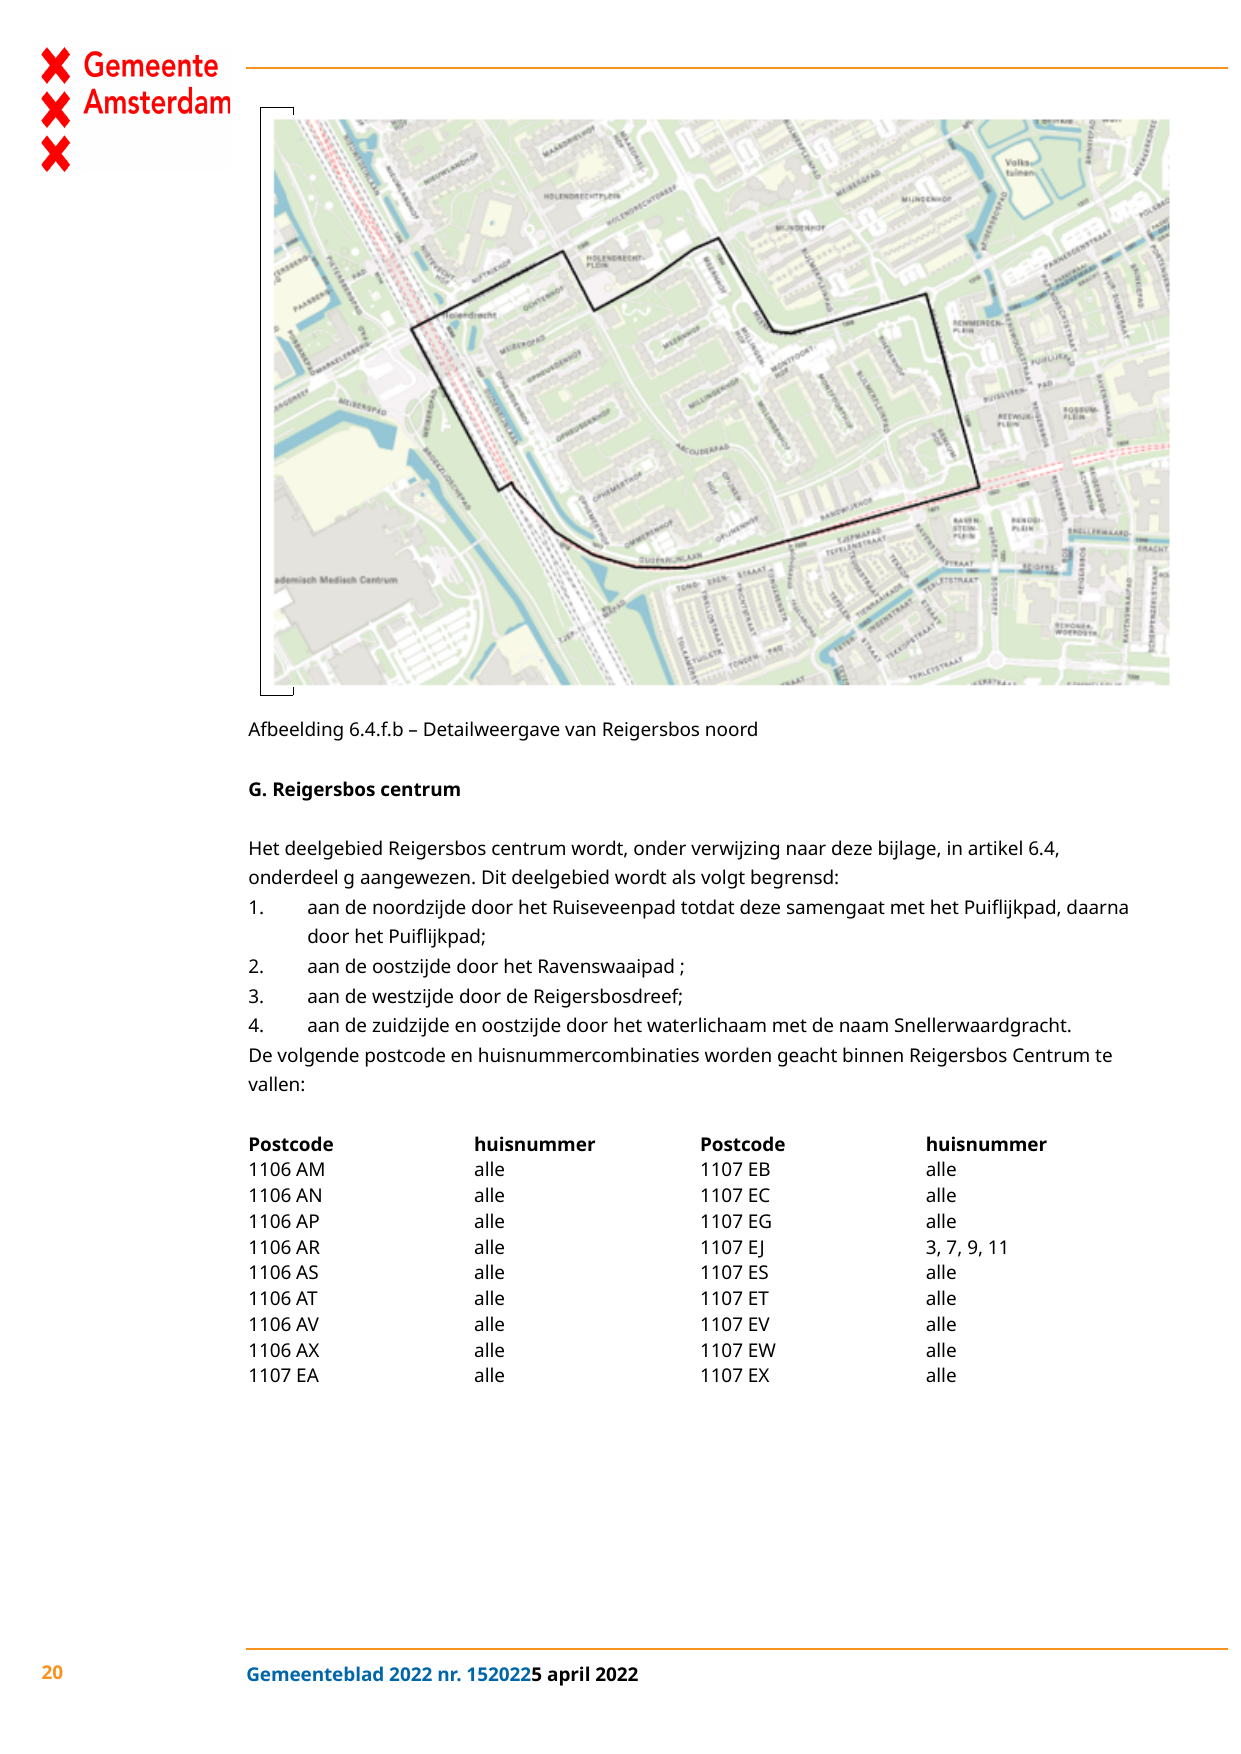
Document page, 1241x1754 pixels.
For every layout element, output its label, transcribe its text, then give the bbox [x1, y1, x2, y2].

table_cell alle [474, 1157, 700, 1182]
table_header huisnummer [474, 1131, 700, 1157]
table_cell 3, 7, 9, 11 [926, 1234, 1152, 1259]
picture [41, 47, 231, 172]
table_cell 1107 ET [700, 1285, 926, 1311]
table_cell alle [474, 1337, 700, 1362]
table_cell alle [474, 1183, 700, 1208]
list aan de noordzijde door het Ruiseveenpad totdat deze samengaat met het Puiflijkpad, daarna door het Puiflijkpad; [248, 894, 1152, 949]
text G. Reigersbos centrum [248, 776, 1152, 802]
table_cell 1106 AP [248, 1208, 474, 1234]
table_cell 1106 AR [248, 1234, 474, 1259]
table_header huisnummer [926, 1131, 1152, 1157]
table_cell alle [474, 1234, 700, 1259]
text Afbeelding 6.4.f.b – Detailweergave van Reigersbos noord [248, 717, 1152, 742]
table_cell 1107 EB [700, 1157, 926, 1182]
text De volgende postcode en huisnummercombinaties worden geacht binnen Reigersbos Centrum te vallen: [248, 1042, 1152, 1097]
table_cell 1107 EJ [700, 1234, 926, 1259]
table_cell 1106 AT [248, 1285, 474, 1311]
list aan de oostzijde door het Ravenswaaipad ; [248, 953, 1152, 979]
table_header Postcode [248, 1131, 474, 1157]
table_cell alle [474, 1363, 700, 1388]
table_header Postcode [700, 1131, 926, 1157]
table_cell 1107 ES [700, 1260, 926, 1285]
table_cell 1107 EW [700, 1337, 926, 1362]
table_cell 1107 EG [700, 1208, 926, 1234]
table_cell alle [926, 1183, 1152, 1208]
table_cell alle [926, 1285, 1152, 1311]
table_cell alle [926, 1208, 1152, 1234]
table_cell 1106 AS [248, 1260, 474, 1285]
table_cell alle [926, 1311, 1152, 1337]
table_cell 1107 EX [700, 1363, 926, 1388]
table_cell alle [926, 1363, 1152, 1388]
table_cell alle [926, 1260, 1152, 1285]
table_cell 1107 EA [248, 1363, 474, 1388]
table_cell alle [926, 1337, 1152, 1362]
list aan de zuidzijde en oostzijde door het waterlichaam met de naam Snellerwaardgracht. [248, 1012, 1152, 1038]
table_cell 1106 AM [248, 1157, 474, 1182]
table_cell 1106 AX [248, 1337, 474, 1362]
list aan de westzijde door de Reigersbosdreef; [248, 983, 1152, 1009]
picture [268, 115, 1173, 687]
table_cell 1107 EV [700, 1311, 926, 1337]
table_cell 1106 AN [248, 1183, 474, 1208]
table_cell alle [474, 1311, 700, 1337]
text Het deelgebied Reigersbos centrum wordt, onder verwijzing naar deze bijlage, in artikel 6.4, onderdeel g aangewezen. Dit deelgebied wordt als volgt begrensd: [248, 835, 1152, 890]
table_cell 1106 AV [248, 1311, 474, 1337]
table_cell alle [474, 1260, 700, 1285]
table_cell alle [474, 1285, 700, 1311]
table_cell 1107 EC [700, 1183, 926, 1208]
table_cell alle [926, 1157, 1152, 1182]
table_cell alle [474, 1208, 700, 1234]
